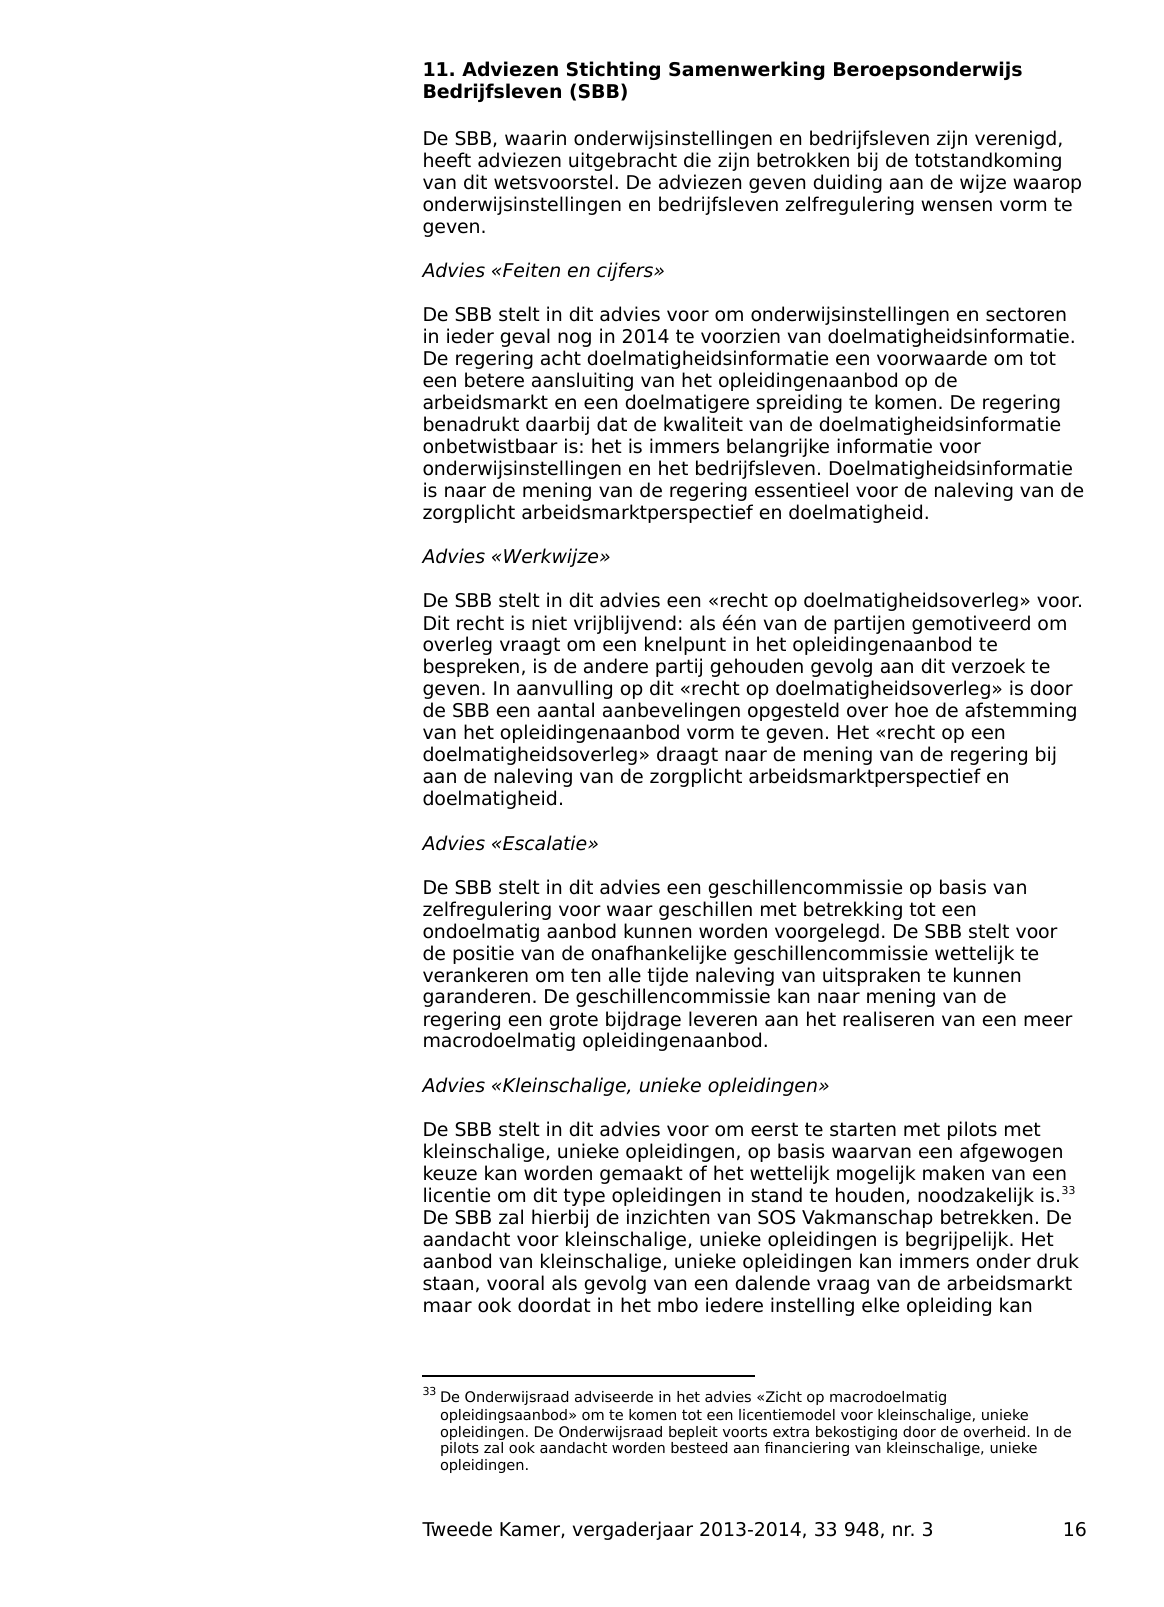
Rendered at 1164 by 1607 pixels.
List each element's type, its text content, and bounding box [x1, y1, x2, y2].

subtitle Advies «Escalatie» [422, 832, 1087, 854]
text De SBB stelt in dit advies een «recht op doelmatigheidsoverleg» voor. Dit recht is niet vrijblijvend: als één van de partijen gemotiveerd om overleg vraagt om een knelpunt in het opleidingenaanbod te bespreken, is de andere partij gehouden gevolg aan dit verzoek te geven. In aanvulling op dit «recht op doelmatigheidsoverleg» is door de SBB een aantal aanbevelingen opgesteld over hoe de afstemming van het opleidingenaanbod vorm te geven. Het «recht op een doelmatigheidsoverleg» draagt naar de mening van de regering bij aan de naleving van de zorgplicht arbeidsmarktperspectief en doelmatigheid. [422, 590, 1087, 810]
text De SBB stelt in dit advies een geschillencommissie op basis van zelfregulering voor waar geschillen met betrekking tot een ondoelmatig aanbod kunnen worden voorgelegd. De SBB stelt voor de positie van de onafhankelijke geschillencommissie wettelijk te verankeren om ten alle tijde naleving van uitspraken te kunnen garanderen. De geschillencommissie kan naar mening van de regering een grote bijdrage leveren aan het realiseren van een meer macrodoelmatig opleidingenaanbod. [422, 877, 1087, 1052]
subtitle Advies «Kleinschalige, unieke opleidingen» [422, 1074, 1087, 1097]
text De SBB stelt in dit advies voor om eerst te starten met pilots met kleinschalige, unieke opleidingen, op basis waarvan een afgewogen keuze kan worden gemaakt of het wettelijk mogelijk maken van een licentie om dit type opleidingen in stand te houden, noodzakelijk is. De SBB zal hierbij de inzichten van SOS Vakmanschap betrekken. De aandacht voor kleinschalige, unieke opleidingen is begrijpelijk. Het aanbod van kleinschalige, unieke opleidingen kan immers onder druk staan, vooral als gevolg van een dalende vraag van de arbeidsmarkt maar ook doordat in het mbo iedere instelling elke opleiding kan [422, 1119, 1087, 1317]
subtitle Advies «Werkwijze» [422, 546, 1087, 568]
text De SBB stelt in dit advies voor om onderwijsinstellingen en sectoren in ieder geval nog in 2014 te voorzien van doelmatigheidsinformatie. De regering acht doelmatigheidsinformatie een voorwaarde om tot een betere aansluiting van het opleidingenaanbod op de arbeidsmarkt en een doelmatigere spreiding te komen. De regering benadrukt daarbij dat de kwaliteit van de doelmatigheidsinformatie onbetwistbaar is: het is immers belangrijke informatie voor onderwijsinstellingen en het bedrijfsleven. Doelmatigheidsinformatie is naar de mening van de regering essentieel voor de naleving van de zorgplicht arbeidsmarktperspectief en doelmatigheid. [422, 304, 1087, 524]
subtitle Advies «Feiten en cijfers» [422, 260, 1087, 282]
text De Onderwijsraad adviseerde in het advies «Zicht op macrodoelmatig opleidingsaanbod» om te komen tot een licentiemodel voor kleinschalige, unieke opleidingen. De Onderwijsraad bepleit voorts extra bekostiging door de overheid. In de pilots zal ook aandacht worden besteed aan financiering van kleinschalige, unieke opleidingen. [422, 1385, 1087, 1474]
subtitle 11. Adviezen Stichting Samenwerking Beroepsonderwijs Bedrijfsleven (SBB) [422, 59, 1087, 103]
text De SBB, waarin onderwijsinstellingen en bedrijfsleven zijn verenigd, heeft adviezen uitgebracht die zijn betrokken bij de totstandkoming van dit wetsvoorstel. De adviezen geven duiding aan de wijze waarop onderwijsinstellingen en bedrijfsleven zelfregulering wensen vorm te geven. [422, 128, 1087, 238]
